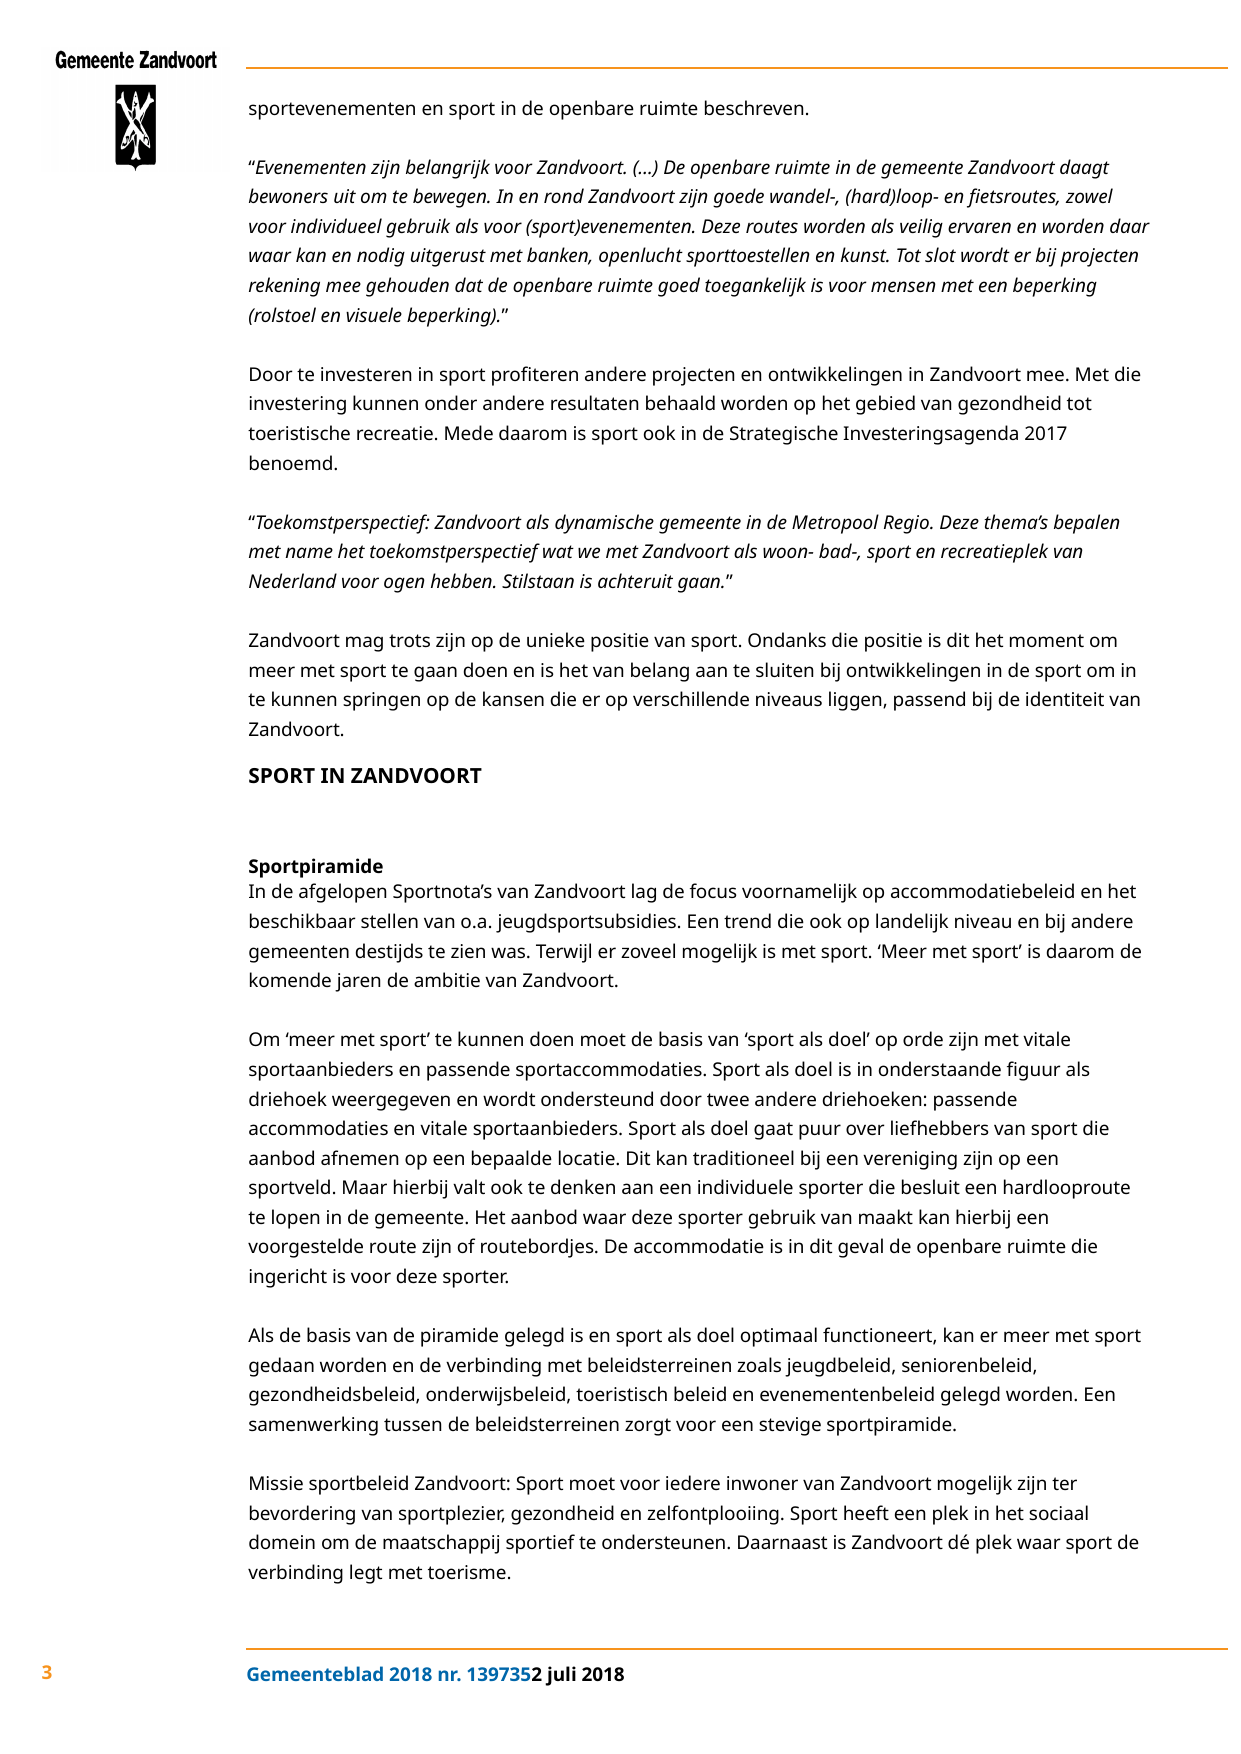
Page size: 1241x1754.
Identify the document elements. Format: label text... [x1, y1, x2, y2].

text Om ‘meer met sport’ te kunnen doen moet de basis van ‘sport als doel’ op orde zijn met vitale sportaanbieders en passende sportaccommodaties. Sport als doel is in onderstaande figuur als driehoek weergegeven en wordt ondersteund door twee andere driehoeken: passende accommodaties en vitale sportaanbieders. Sport als doel gaat puur over liefhebbers van sport die aanbod afnemen op een bepaalde locatie. Dit kan traditioneel bij een vereniging zijn op een sportveld. Maar hierbij valt ook te denken aan een individuele sporter die besluit een hardlooproute te lopen in de gemeente. Het aanbod waar deze sporter gebruik van maakt kan hierbij een voorgestelde route zijn of routebordjes. De accommodatie is in dit geval de openbare ruimte die ingericht is voor deze sporter. [248, 1027, 1152, 1289]
picture [41, 47, 231, 172]
text sportevenementen en sport in de openbare ruimte beschreven. [248, 95, 1152, 121]
text In de afgelopen Sportnota’s van Zandvoort lag de focus voornamelijk op accommodatiebeleid en het beschikbaar stellen van o.a. jeugdsportsubsidies. Een trend die ook op landelijk niveau en bij andere gemeenten destijds te zien was. Terwijl er zoveel mogelijk is met sport. ‘Meer met sport’ is daarom de komende jaren de ambitie van Zandvoort. [248, 879, 1152, 993]
text “Toekomstperspectief: Zandvoort als dynamische gemeente in de Metropool Regio. Deze thema’s bepalen met name het toekomstperspectief wat we met Zandvoort als woon- bad-, sport en recreatieplek van Nederland voor ogen hebben. Stilstaan is achteruit gaan.” [248, 509, 1152, 594]
text Door te investeren in sport profiteren andere projecten en ontwikkelingen in Zandvoort mee. Met die investering kunnen onder andere resultaten behaald worden op het gebied van gezondheid tot toeristische recreatie. Mede daarom is sport ook in de Strategische Investeringsagenda 2017 benoemd. [248, 361, 1152, 476]
text Sportpiramide [248, 853, 1152, 879]
text “Evenementen zijn belangrijk voor Zandvoort. (…) De openbare ruimte in de gemeente Zandvoort daagt bewoners uit om te bewegen. In en rond Zandvoort zijn goede wandel-, (hard)loop- en fietsroutes, zowel voor individueel gebruik als voor (sport)evenementen. Deze routes worden als veilig ervaren en worden daar waar kan en nodig uitgerust met banken, openlucht sporttoestellen en kunst. Tot slot wordt er bij projecten rekening mee gehouden dat de openbare ruimte goed toegankelijk is voor mensen met een beperking (rolstoel en visuele beperking).” [248, 154, 1152, 328]
text Als de basis van de piramide gelegd is en sport als doel optimaal functioneert, kan er meer met sport gedaan worden en de verbinding met beleidsterreinen zoals jeugdbeleid, seniorenbeleid, gezondheidsbeleid, onderwijsbeleid, toeristisch beleid en evenementenbeleid gelegd worden. Een samenwerking tussen de beleidsterreinen zorgt voor een stevige sportpiramide. [248, 1322, 1152, 1437]
text Zandvoort mag trots zijn op de unieke positie van sport. Ondanks die positie is dit het moment om meer met sport te gaan doen en is het van belang aan te sluiten bij ontwikkelingen in de sport om in te kunnen springen op de kansen die er op verschillende niveaus liggen, passend bij de identiteit van Zandvoort. [248, 627, 1152, 742]
text Missie sportbeleid Zandvoort: Sport moet voor iedere inwoner van Zandvoort mogelijk zijn ter bevordering van sportplezier, gezondheid en zelfontplooiing. Sport heeft een plek in het sociaal domein om de maatschappij sportief te ondersteunen. Daarnaast is Zandvoort dé plek waar sport de verbinding legt met toerisme. [248, 1470, 1152, 1585]
text SPORT IN ZANDVOORT [248, 762, 1152, 790]
